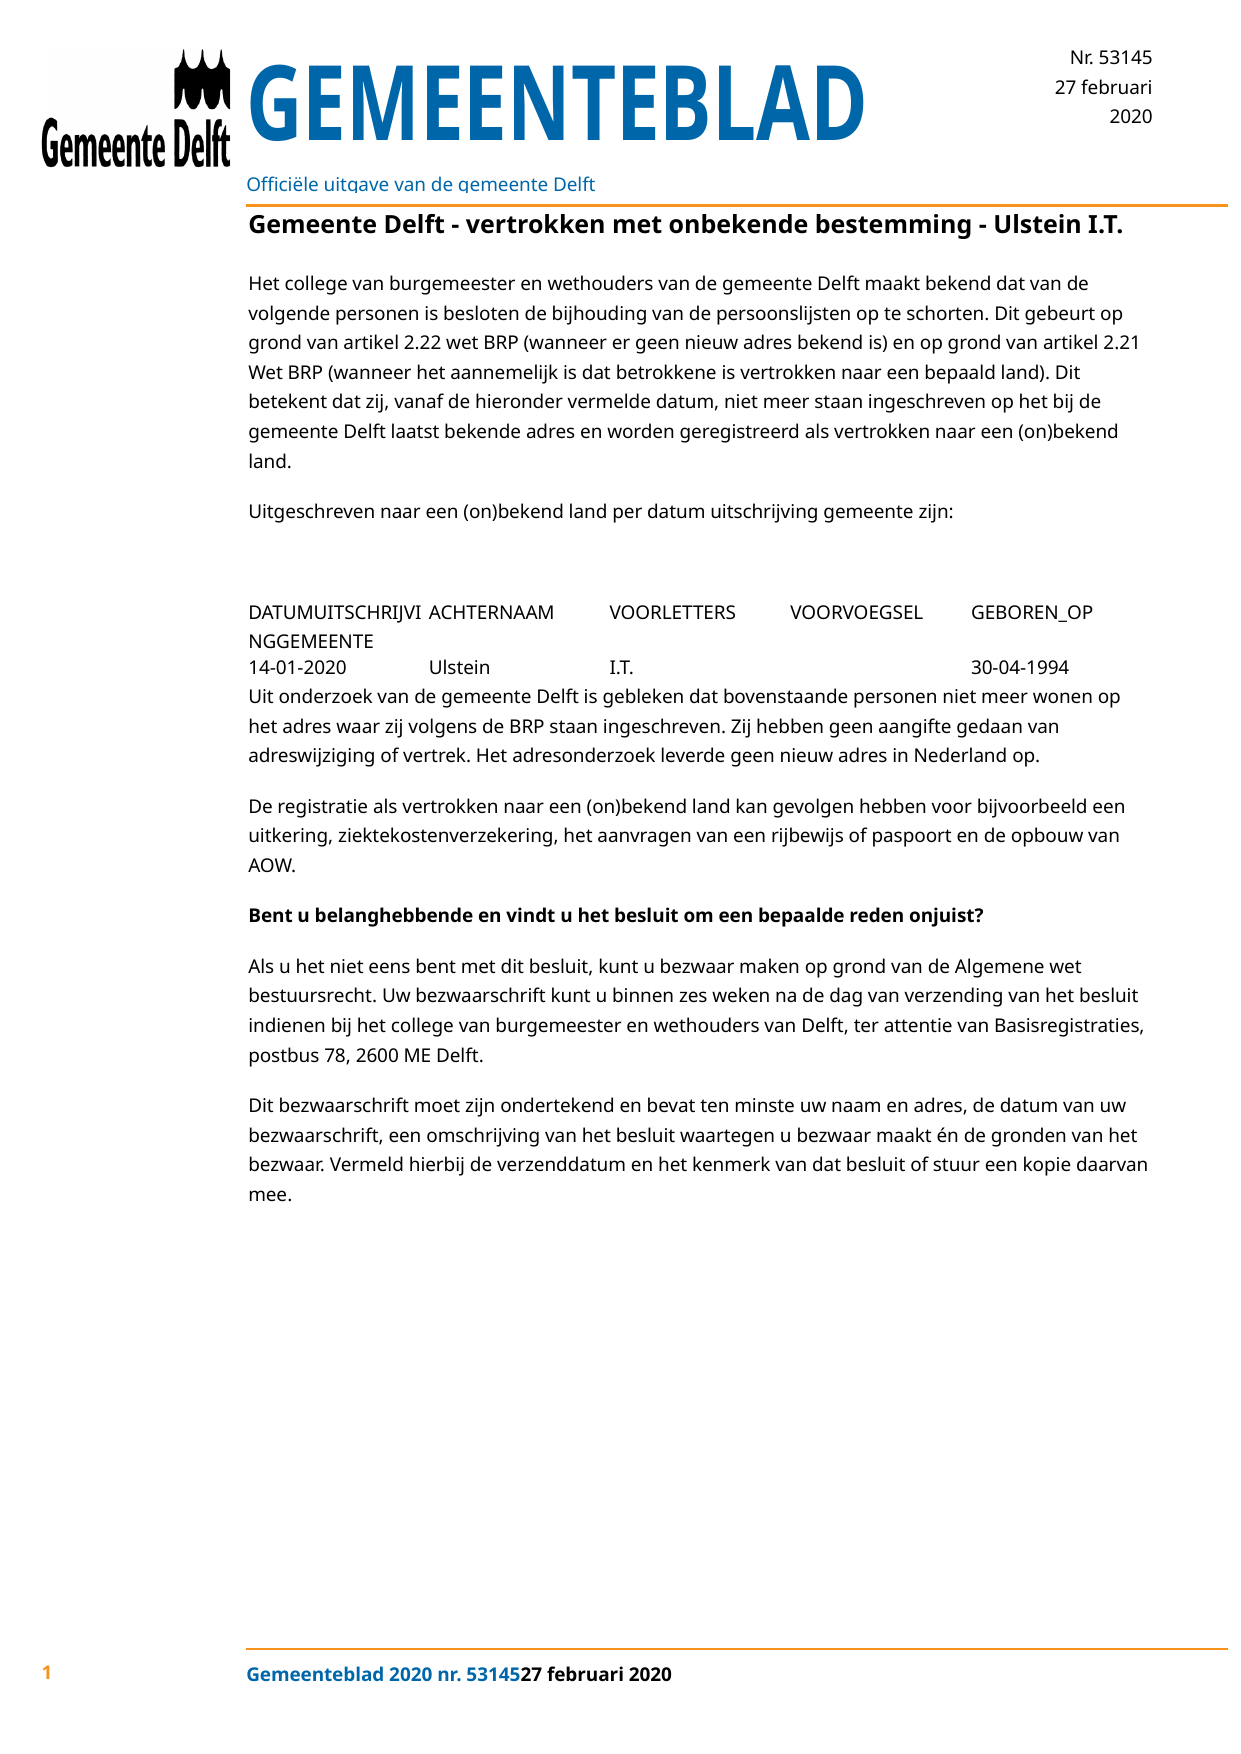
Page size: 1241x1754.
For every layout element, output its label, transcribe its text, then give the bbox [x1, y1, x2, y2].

text Uitgeschreven naar een (on)bekend land per datum uitschrijving gemeente zijn: [248, 498, 1152, 524]
table_header DATUMUITSCHRIJVINGGEMEENTE [248, 599, 429, 654]
text Dit bezwaarschrift moet zijn ondertekend en bevat ten minste uw naam en adres, de datum van uw bezwaarschrift, een omschrijving van het besluit waartegen u bezwaar maakt én de gronden van het bezwaar. Vermeld hierbij de verzenddatum en het kenmerk van dat besluit of stuur een kopie daarvan mee. [248, 1092, 1152, 1207]
table_cell I.T. [609, 655, 790, 680]
table_header VOORVOEGSEL [790, 599, 971, 654]
text Bent u belanghebbende en vindt u het besluit om een bepaalde reden onjuist? [248, 903, 1152, 928]
table_cell 14-01-2020 [248, 655, 429, 680]
table_header GEBOREN_OP [971, 599, 1152, 654]
table_cell 30-04-1994 [971, 655, 1152, 680]
text Gemeente Delft - vertrokken met onbekende bestemming - Ulstein I.T. [248, 207, 1152, 241]
text Als u het niet eens bent met dit besluit, kunt u bezwaar maken op grond van de Algemene wet bestuursrecht. Uw bezwaarschrift kunt u binnen zes weken na de dag van verzending van het besluit indienen bij het college van burgemeester en wethouders van Delft, ter attentie van Basisregistraties, postbus 78, 2600 ME Delft. [248, 953, 1152, 1067]
text Het college van burgemeester en wethouders van de gemeente Delft maakt bekend dat van de volgende personen is besloten de bijhouding van de persoonslijsten op te schorten. Dit gebeurt op grond van artikel 2.22 wet BRP (wanneer er geen nieuw adres bekend is) en op grond van artikel 2.21 Wet BRP (wanneer het aannemelijk is dat betrokkene is vertrokken naar een bepaald land). Dit betekent dat zij, vanaf de hieronder vermelde datum, niet meer staan ingeschreven op het bij de gemeente Delft laatst bekende adres en worden geregistreerd als vertrokken naar een (on)bekend land. [248, 270, 1152, 473]
table_cell [790, 655, 971, 680]
table_header ACHTERNAAM [429, 599, 609, 654]
table_cell Ulstein [429, 655, 609, 680]
picture [41, 47, 231, 172]
text Uit onderzoek van de gemeente Delft is gebleken dat bovenstaande personen niet meer wonen op het adres waar zij volgens de BRP staan ingeschreven. Zij hebben geen aangifte gedaan van adreswijziging of vertrek. Het adresonderzoek leverde geen nieuw adres in Nederland op. [248, 683, 1152, 768]
text De registratie als vertrokken naar een (on)bekend land kan gevolgen hebben voor bijvoorbeeld een uitkering, ziektekostenverzekering, het aanvragen van een rijbewijs of paspoort en de opbouw van AOW. [248, 793, 1152, 878]
table_header VOORLETTERS [609, 599, 790, 654]
